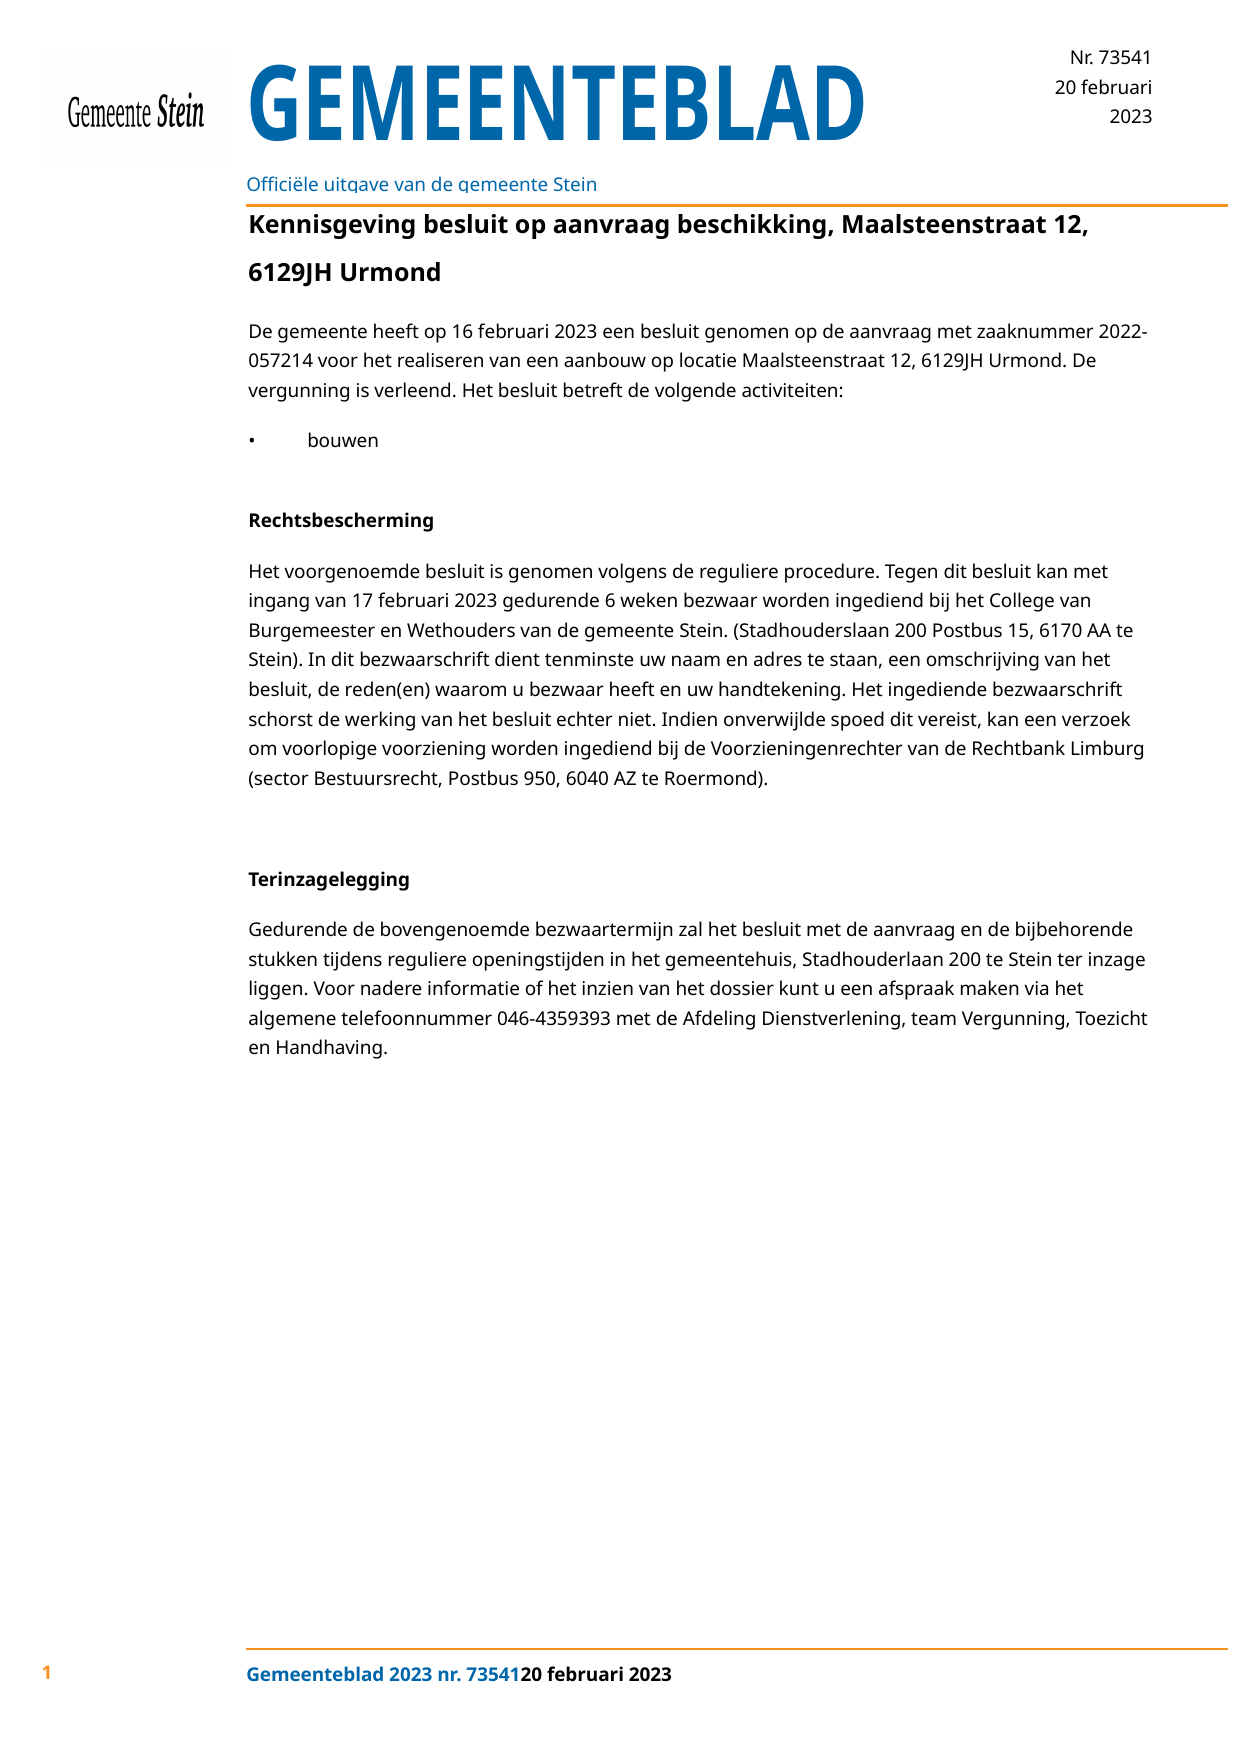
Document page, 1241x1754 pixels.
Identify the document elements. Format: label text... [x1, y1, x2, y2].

text Terinzagelegging [248, 866, 1152, 892]
text Kennisgeving besluit op aanvraag beschikking, Maalsteenstraat 12, 6129JH Urmond [248, 207, 1152, 288]
text Rechtsbescherming [248, 507, 1152, 533]
text Het voorgenoemde besluit is genomen volgens de reguliere procedure. Tegen dit besluit kan met ingang van 17 februari 2023 gedurende 6 weken bezwaar worden ingediend bij het College van Burgemeester en Wethouders van de gemeente Stein. (Stadhouderslaan 200 Postbus 15, 6170 AA te Stein). In dit bezwaarschrift dient tenminste uw naam en adres te staan, een omschrijving van het besluit, de reden(en) waarom u bezwaar heeft en uw handtekening. Het ingediende bezwaarschrift schorst de werking van het besluit echter niet. Indien onverwijlde spoed dit vereist, kan een verzoek om voorlopige voorziening worden ingediend bij de Voorzieningenrechter van de Rechtbank Limburg (sector Bestuursrecht, Postbus 950, 6040 AZ te Roermond). [248, 558, 1152, 791]
list bouwen [248, 427, 1152, 453]
text De gemeente heeft op 16 februari 2023 een besluit genomen op de aanvraag met zaaknummer 2022-057214 voor het realiseren van een aanbouw op locatie Maalsteenstraat 12, 6129JH Urmond. De vergunning is verleend. Het besluit betreft de volgende activiteiten: [248, 318, 1152, 403]
text Gedurende de bovengenoemde bezwaartermijn zal het besluit met de aanvraag en de bijbehorende stukken tijdens reguliere openingstijden in het gemeentehuis, Stadhouderlaan 200 te Stein ter inzage liggen. Voor nadere informatie of het inzien van het dossier kunt u een afspraak maken via het algemene telefoonnummer 046-4359393 met de Afdeling Dienstverlening, team Vergunning, Toezicht en Handhaving. [248, 916, 1152, 1060]
picture [41, 47, 231, 172]
